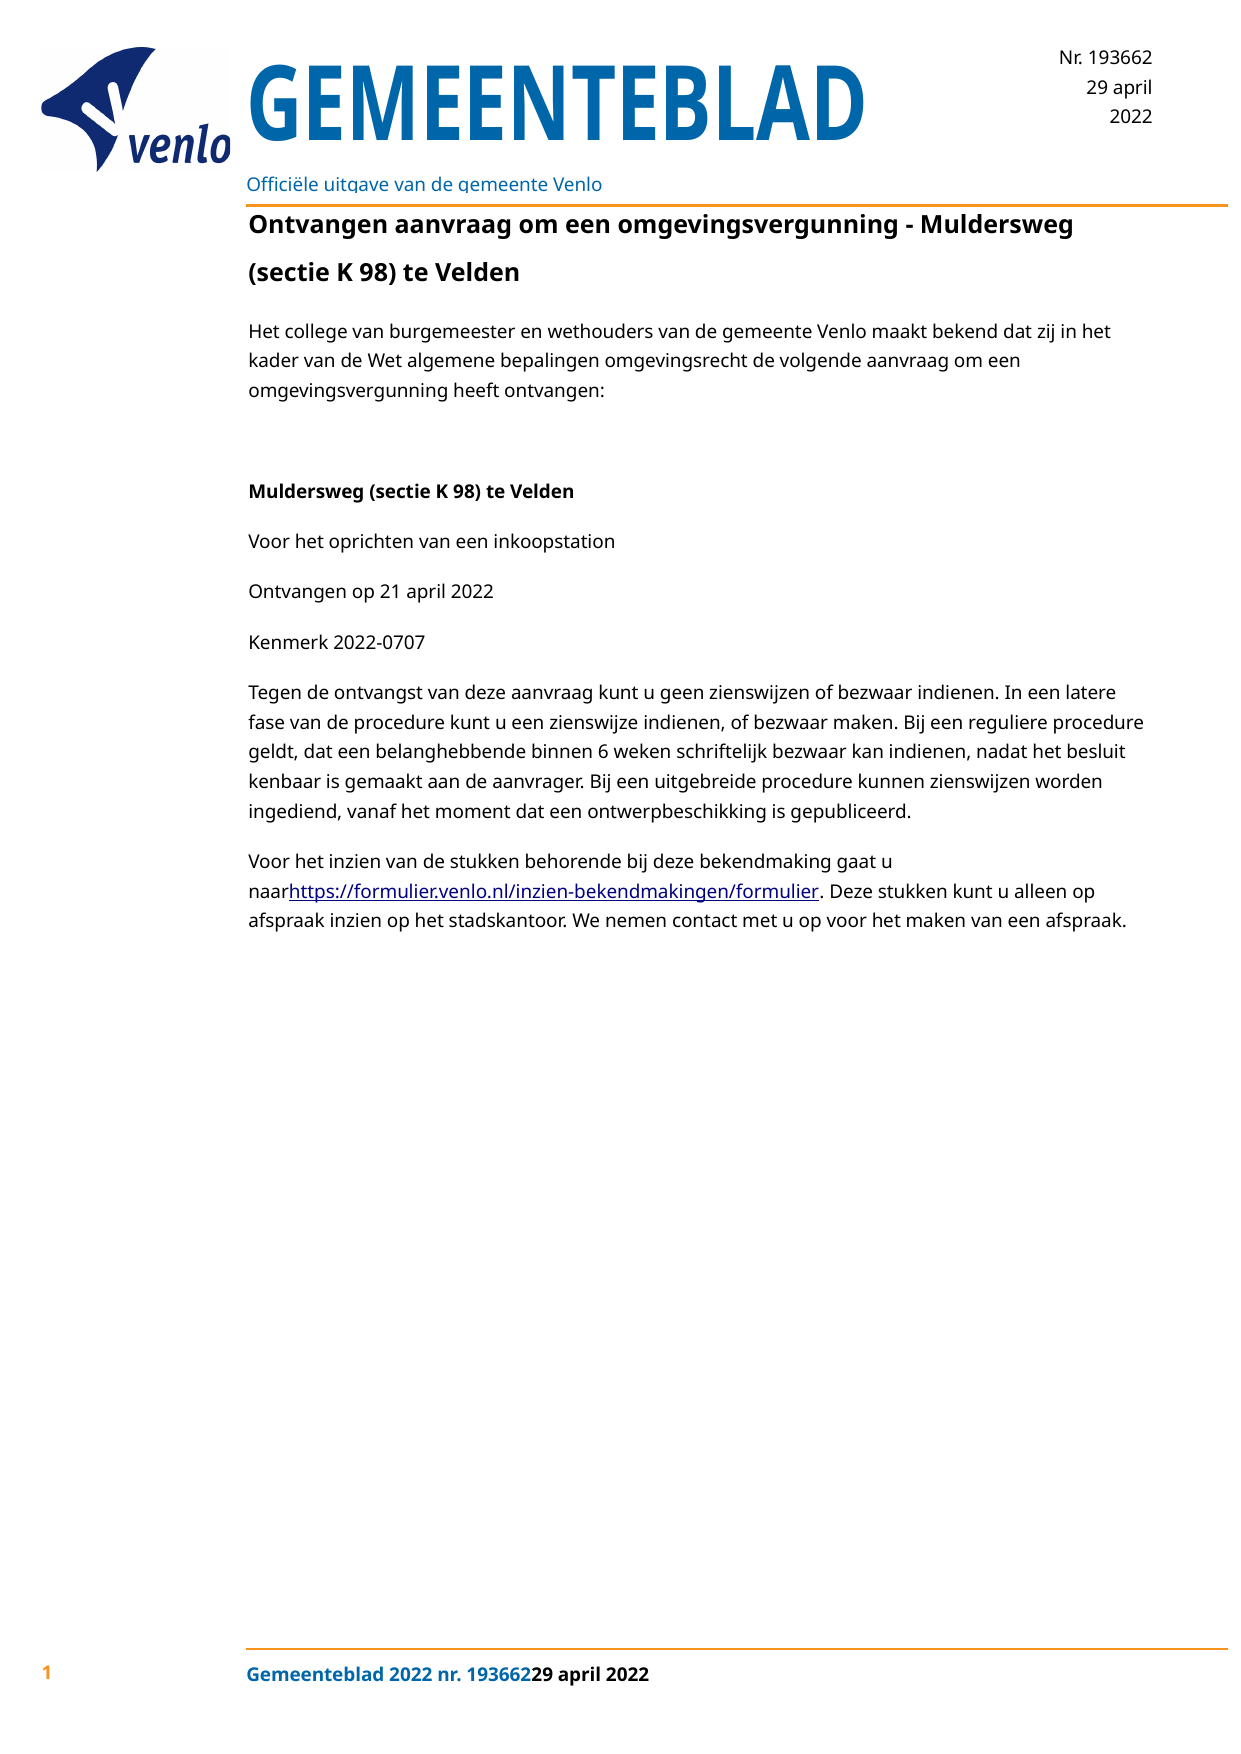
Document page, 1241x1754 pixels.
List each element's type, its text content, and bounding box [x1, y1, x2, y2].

picture [41, 47, 231, 172]
text Het college van burgemeester en wethouders van de gemeente Venlo maakt bekend dat zij in het kader van de Wet algemene bepalingen omgevingsrecht de volgende aanvraag om een omgevingsvergunning heeft ontvangen: [248, 318, 1152, 403]
text Kenmerk 2022-0707 [248, 629, 1152, 655]
text Muldersweg (sectie K 98) te Velden [248, 478, 1152, 504]
text Ontvangen op 21 april 2022 [248, 579, 1152, 604]
text Voor het oprichten van een inkoopstation [248, 528, 1152, 554]
text Voor het inzien van de stukken behorende bij deze bekendmaking gaat u naarhttps://formulier.venlo.nl/inzien-bekendmakingen/formulier. Deze stukken kunt u alleen op afspraak inzien op het stadskantoor. We nemen contact met u op voor het maken van een afspraak. [248, 848, 1152, 933]
text Tegen de ontvangst van deze aanvraag kunt u geen zienswijzen of bezwaar indienen. In een latere fase van de procedure kunt u een zienswijze indienen, of bezwaar maken. Bij een reguliere procedure geldt, dat een belanghebbende binnen 6 weken schriftelijk bezwaar kan indienen, nadat het besluit kenbaar is gemaakt aan de aanvrager. Bij een uitgebreide procedure kunnen zienswijzen worden ingediend, vanaf het moment dat een ontwerpbeschikking is gepubliceerd. [248, 679, 1152, 824]
text Ontvangen aanvraag om een omgevingsvergunning - Muldersweg (sectie K 98) te Velden [248, 207, 1152, 288]
